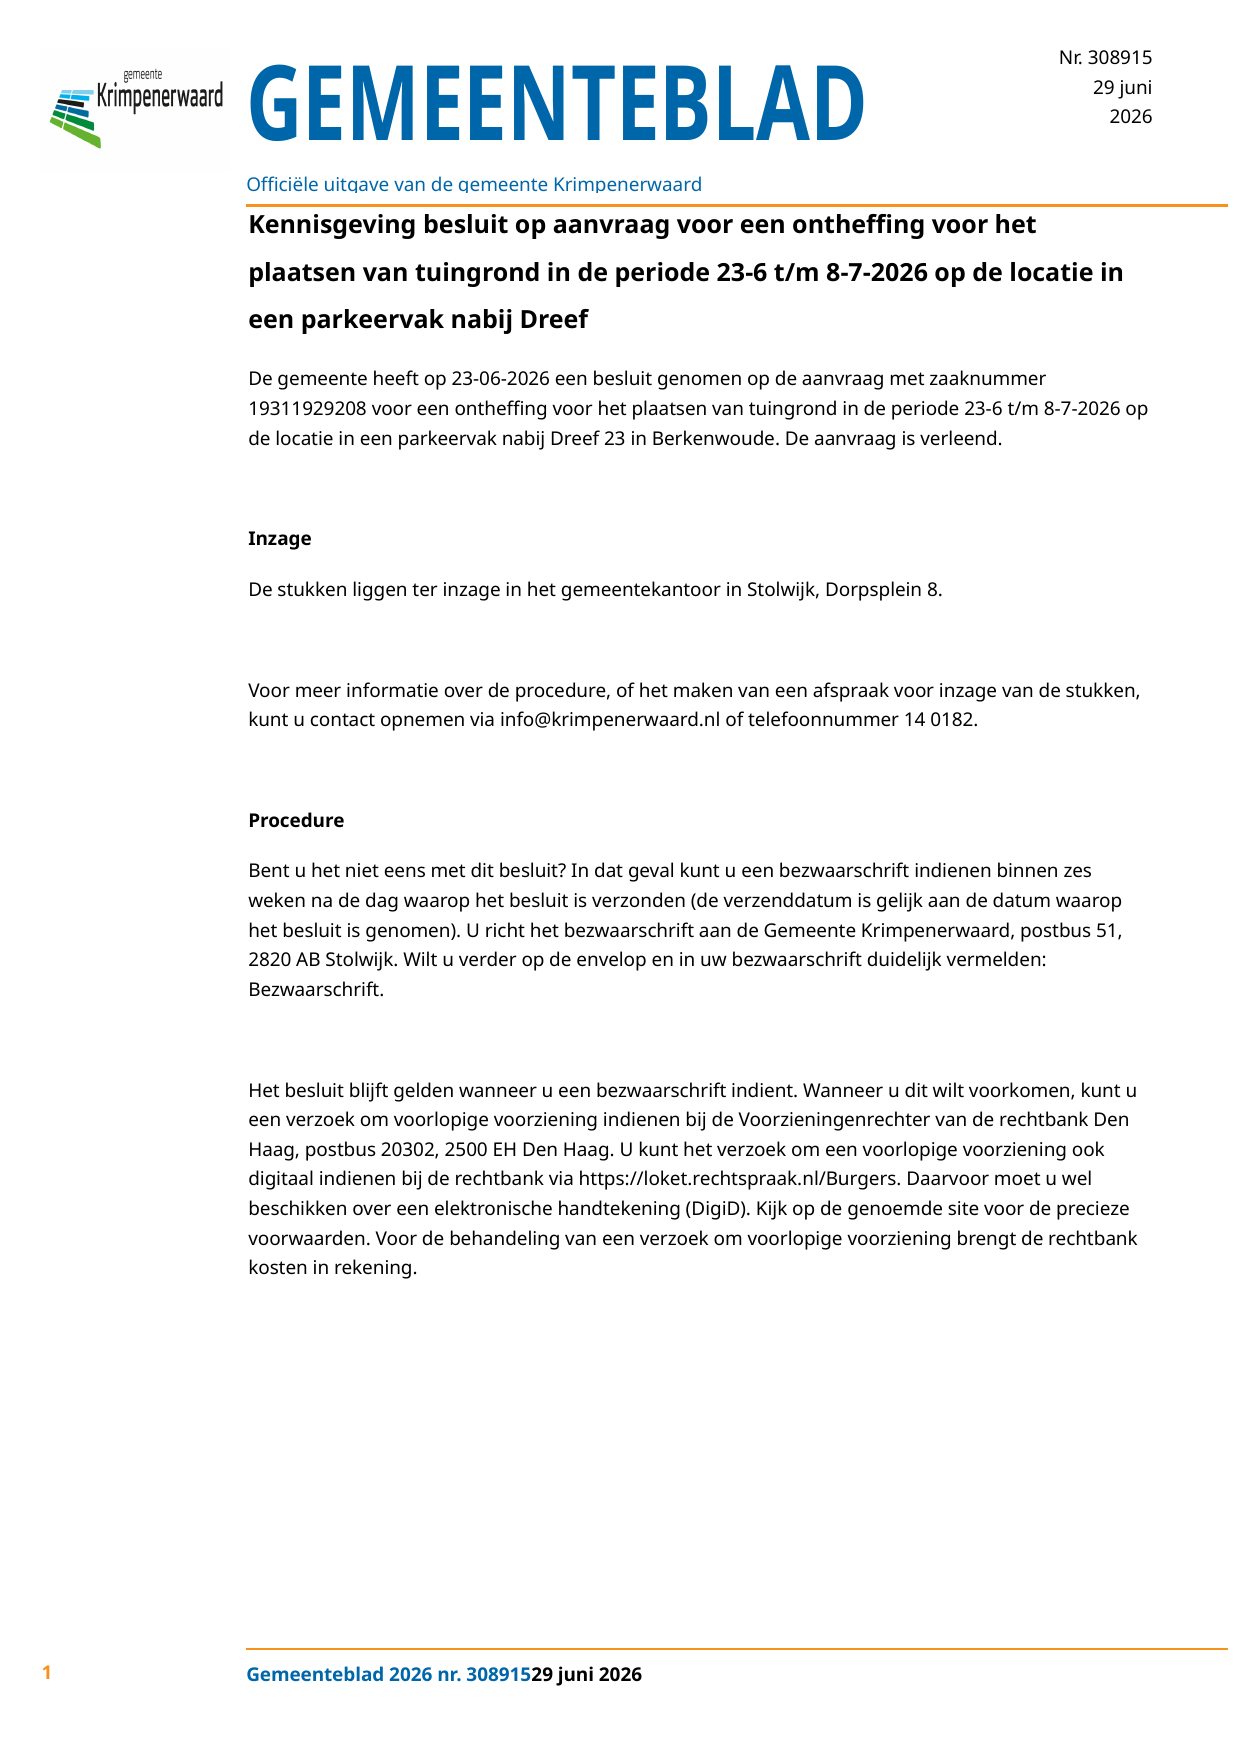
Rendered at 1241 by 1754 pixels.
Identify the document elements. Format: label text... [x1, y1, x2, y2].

text De stukken liggen ter inzage in het gemeentekantoor in Stolwijk, Dorpsplein 8. [248, 576, 1152, 602]
text Bent u het niet eens met dit besluit? In dat geval kunt u een bezwaarschrift indienen binnen zes weken na de dag waarop het besluit is verzonden (de verzenddatum is gelijk aan de datum waarop het besluit is genomen). U richt het bezwaarschrift aan de Gemeente Krimpenerwaard, postbus 51, 2820 AB Stolwijk. Wilt u verder op de envelop en in uw bezwaarschrift duidelijk vermelden: Bezwaarschrift. [248, 858, 1152, 1002]
text Inzage [248, 526, 1152, 551]
text Kennisgeving besluit op aanvraag voor een ontheffing voor het plaatsen van tuingrond in de periode 23-6 t/m 8-7-2026 op de locatie in een parkeervak nabij Dreef [248, 207, 1152, 336]
text Procedure [248, 807, 1152, 833]
text Het besluit blijft gelden wanneer u een bezwaarschrift indient. Wanneer u dit wilt voorkomen, kunt u een verzoek om voorlopige voorziening indienen bij de Voorzieningenrechter van de rechtbank Den Haag, postbus 20302, 2500 EH Den Haag. U kunt het verzoek om een voorlopige voorziening ook digitaal indienen bij de rechtbank via https://loket.rechtspraak.nl/Burgers. Daarvoor moet u wel beschikken over een elektronische handtekening (DigiD). Kijk op de genoemde site voor de precieze voorwaarden. Voor de behandeling van een verzoek om voorlopige voorziening brengt de rechtbank kosten in rekening. [248, 1077, 1152, 1280]
picture [41, 47, 231, 172]
text De gemeente heeft op 23-06-2026 een besluit genomen op de aanvraag met zaaknummer 19311929208 voor een ontheffing voor het plaatsen van tuingrond in de periode 23-6 t/m 8-7-2026 op de locatie in een parkeervak nabij Dreef 23 in Berkenwoude. De aanvraag is verleend. [248, 366, 1152, 450]
text Voor meer informatie over de procedure, of het maken van een afspraak voor inzage van de stukken, kunt u contact opnemen via info@krimpenerwaard.nl of telefoonnummer 14 0182. [248, 677, 1152, 732]
